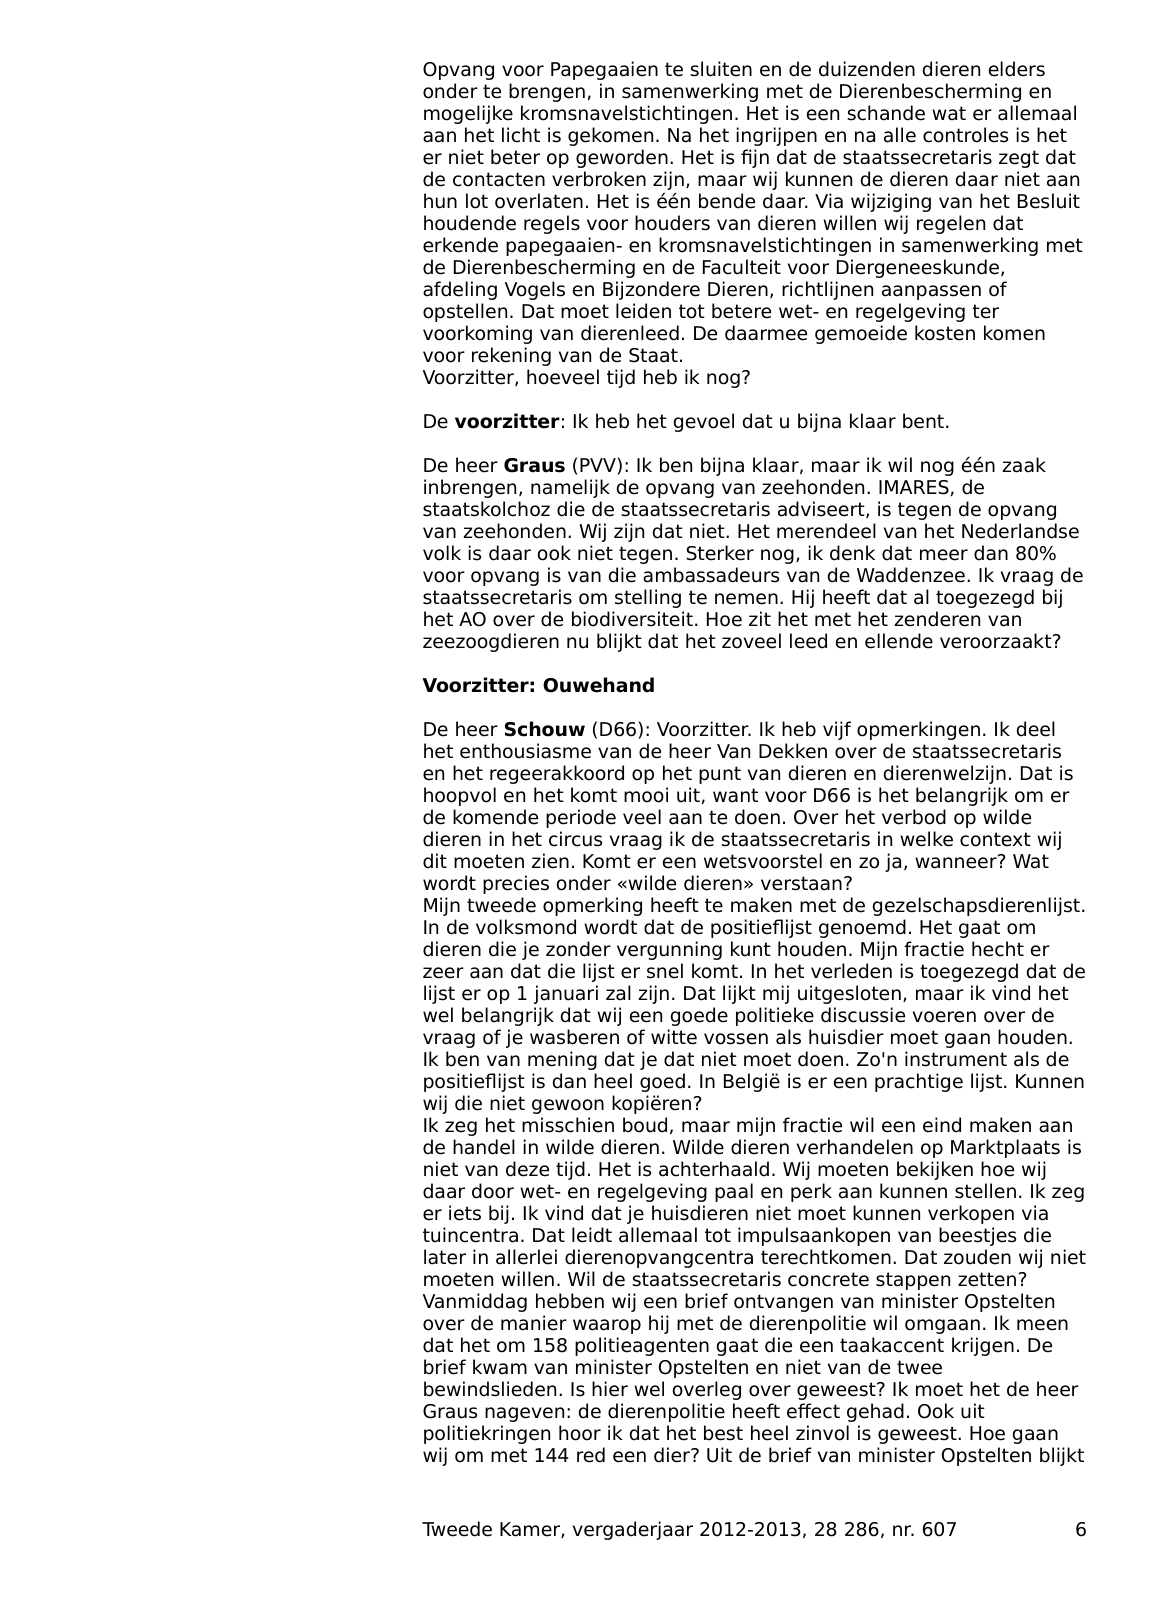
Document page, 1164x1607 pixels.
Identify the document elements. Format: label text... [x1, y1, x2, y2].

text Voorzitter: Ouwehand [422, 675, 1087, 697]
text Mijn tweede opmerking heeft te maken met de gezelschapsdierenlijst. In de volksmond wordt dat de positieflijst genoemd. Het gaat om dieren die je zonder vergunning kunt houden. Mijn fractie hecht er zeer aan dat die lijst er snel komt. In het verleden is toegezegd dat de lijst er op 1 januari zal zijn. Dat lijkt mij uitgesloten, maar ik vind het wel belangrijk dat wij een goede politieke discussie voeren over de vraag of je wasberen of witte vossen als huisdier moet gaan houden. Ik ben van mening dat je dat niet moet doen. Zo'n instrument als de positieflijst is dan heel goed. In België is er een prachtige lijst. Kunnen wij die niet gewoon kopiëren? [422, 895, 1087, 1115]
text Voorzitter, hoeveel tijd heb ik nog? [422, 367, 1087, 389]
text Vanmiddag hebben wij een brief ontvangen van minister Opstelten over de manier waarop hij met de dierenpolitie wil omgaan. Ik meen dat het om 158 politieagenten gaat die een taakaccent krijgen. De brief kwam van minister Opstelten en niet van de twee bewindslieden. Is hier wel overleg over geweest? Ik moet het de heer Graus nageven: de dierenpolitie heeft effect gehad. Ook uit politiekringen hoor ik dat het best heel zinvol is geweest. Hoe gaan wij om met 144 red een dier? Uit de brief van minister Opstelten blijkt [422, 1291, 1087, 1467]
text Opvang voor Papegaaien te sluiten en de duizenden dieren elders onder te brengen, in samenwerking met de Dierenbescherming en mogelijke kromsnavelstichtingen. Het is een schande wat er allemaal aan het licht is gekomen. Na het ingrijpen en na alle controles is het er niet beter op geworden. Het is fijn dat de staatssecretaris zegt dat de contacten verbroken zijn, maar wij kunnen de dieren daar niet aan hun lot overlaten. Het is één bende daar. Via wijziging van het Besluit houdende regels voor houders van dieren willen wij regelen dat erkende papegaaien- en kromsnavelstichtingen in samenwerking met de Dierenbescherming en de Faculteit voor Diergeneeskunde, afdeling Vogels en Bijzondere Dieren, richtlijnen aanpassen of opstellen. Dat moet leiden tot betere wet- en regelgeving ter voorkoming van dierenleed. De daarmee gemoeide kosten komen voor rekening van de Staat. [422, 59, 1087, 367]
text De heer Schouw (D66): Voorzitter. Ik heb vijf opmerkingen. Ik deel het enthousiasme van de heer Van Dekken over de staatssecretaris en het regeerakkoord op het punt van dieren en dierenwelzijn. Dat is hoopvol en het komt mooi uit, want voor D66 is het belangrijk om er de komende periode veel aan te doen. Over het verbod op wilde dieren in het circus vraag ik de staatssecretaris in welke context wij dit moeten zien. Komt er een wetsvoorstel en zo ja, wanneer? Wat wordt precies onder «wilde dieren» verstaan? [422, 719, 1087, 895]
text De voorzitter: Ik heb het gevoel dat u bijna klaar bent. [422, 411, 1087, 433]
text Ik zeg het misschien boud, maar mijn fractie wil een eind maken aan de handel in wilde dieren. Wilde dieren verhandelen op Marktplaats is niet van deze tijd. Het is achterhaald. Wij moeten bekijken hoe wij daar door wet- en regelgeving paal en perk aan kunnen stellen. Ik zeg er iets bij. Ik vind dat je huisdieren niet moet kunnen verkopen via tuincentra. Dat leidt allemaal tot impulsaankopen van beestjes die later in allerlei dierenopvangcentra terechtkomen. Dat zouden wij niet moeten willen. Wil de staatssecretaris concrete stappen zetten? [422, 1115, 1087, 1291]
text De heer Graus (PVV): Ik ben bijna klaar, maar ik wil nog één zaak inbrengen, namelijk de opvang van zeehonden. IMARES, de staatskolchoz die de staatssecretaris adviseert, is tegen de opvang van zeehonden. Wij zijn dat niet. Het merendeel van het Nederlandse volk is daar ook niet tegen. Sterker nog, ik denk dat meer dan 80% voor opvang is van die ambassadeurs van de Waddenzee. Ik vraag de staatssecretaris om stelling te nemen. Hij heeft dat al toegezegd bij het AO over de biodiversiteit. Hoe zit het met het zenderen van zeezoogdieren nu blijkt dat het zoveel leed en ellende veroorzaakt? [422, 455, 1087, 653]
